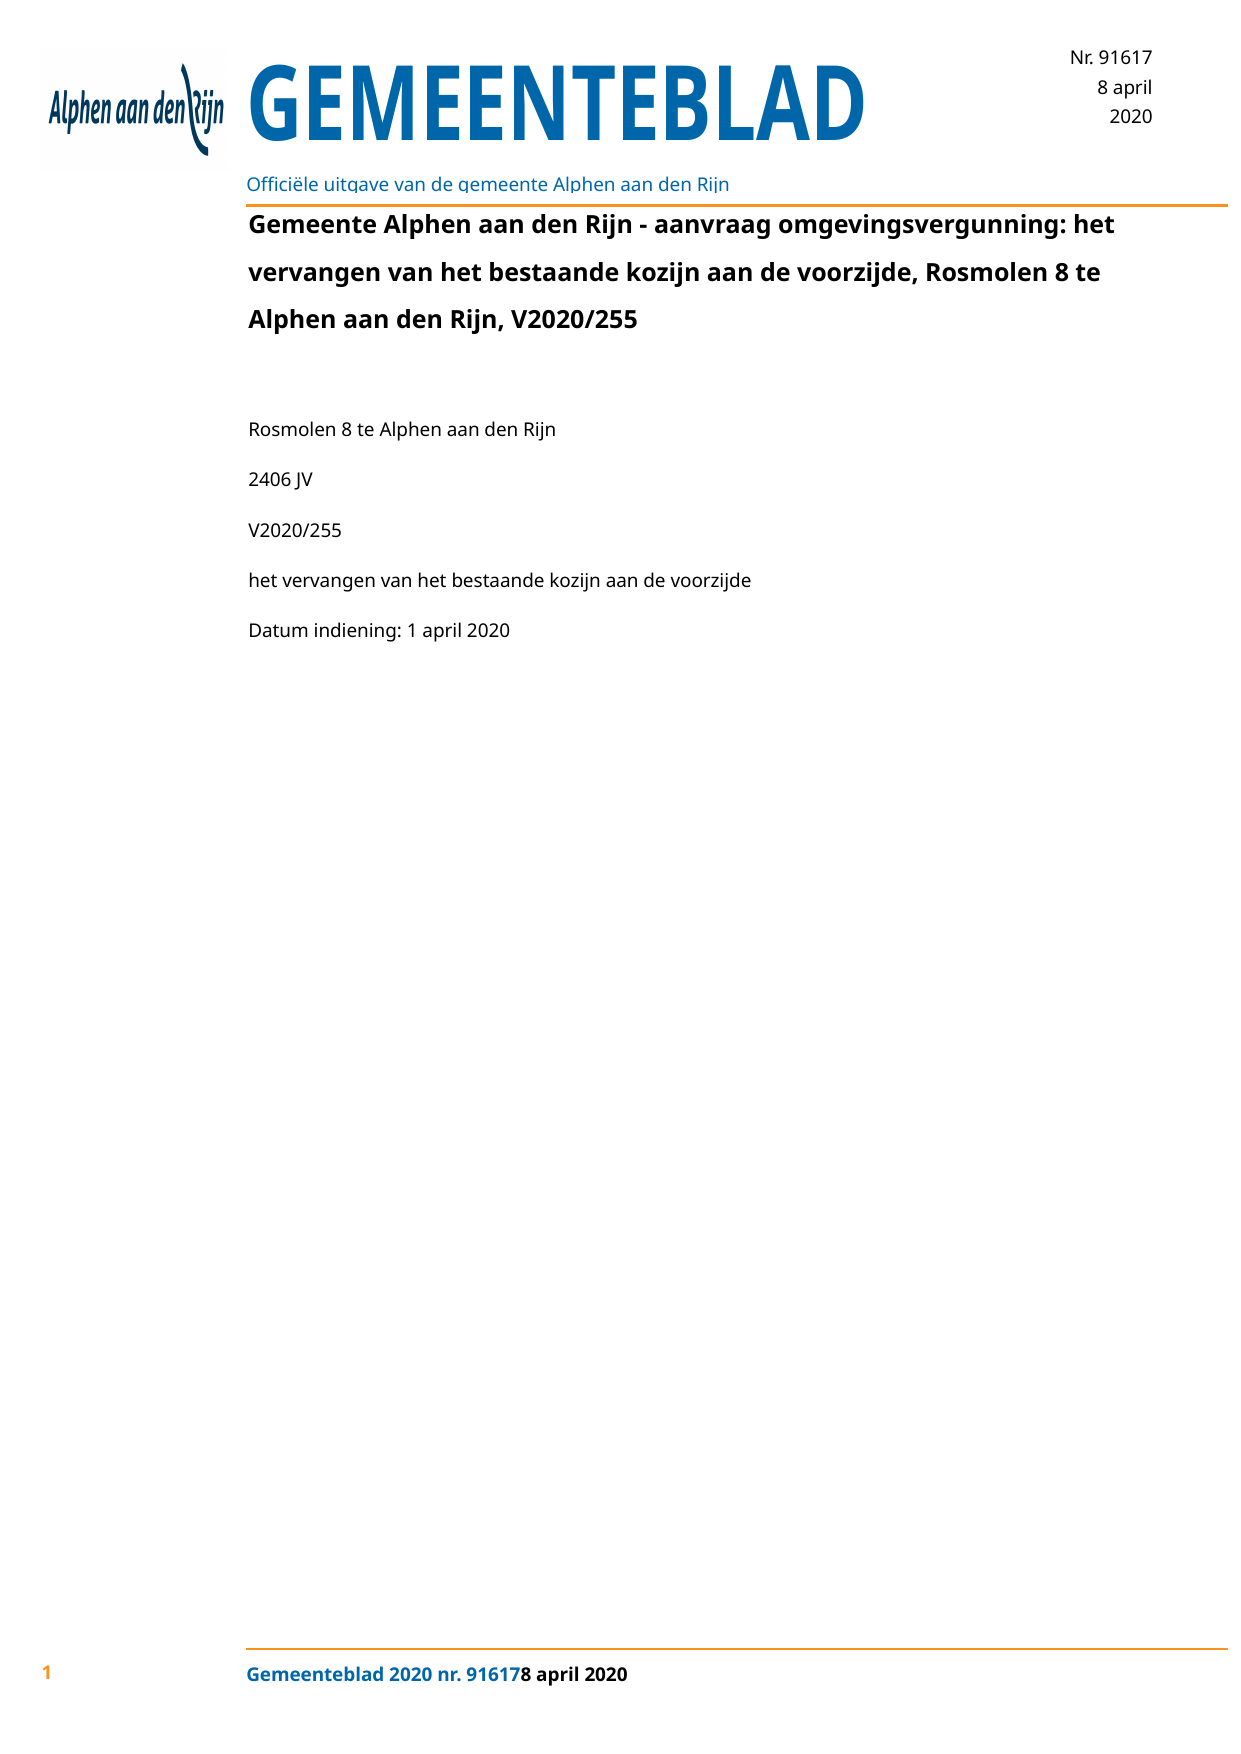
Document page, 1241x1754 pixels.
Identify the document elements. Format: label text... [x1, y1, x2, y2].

picture [41, 47, 231, 172]
text het vervangen van het bestaande kozijn aan de voorzijde [248, 567, 1152, 593]
text Rosmolen 8 te Alphen aan den Rijn [248, 416, 1152, 442]
text Datum indiening: 1 april 2020 [248, 618, 1152, 643]
text V2020/255 [248, 517, 1152, 542]
text Gemeente Alphen aan den Rijn - aanvraag omgevingsvergunning: het vervangen van het bestaande kozijn aan de voorzijde, Rosmolen 8 te Alphen aan den Rijn, V2020/255 [248, 207, 1152, 336]
text 2406 JV [248, 466, 1152, 492]
